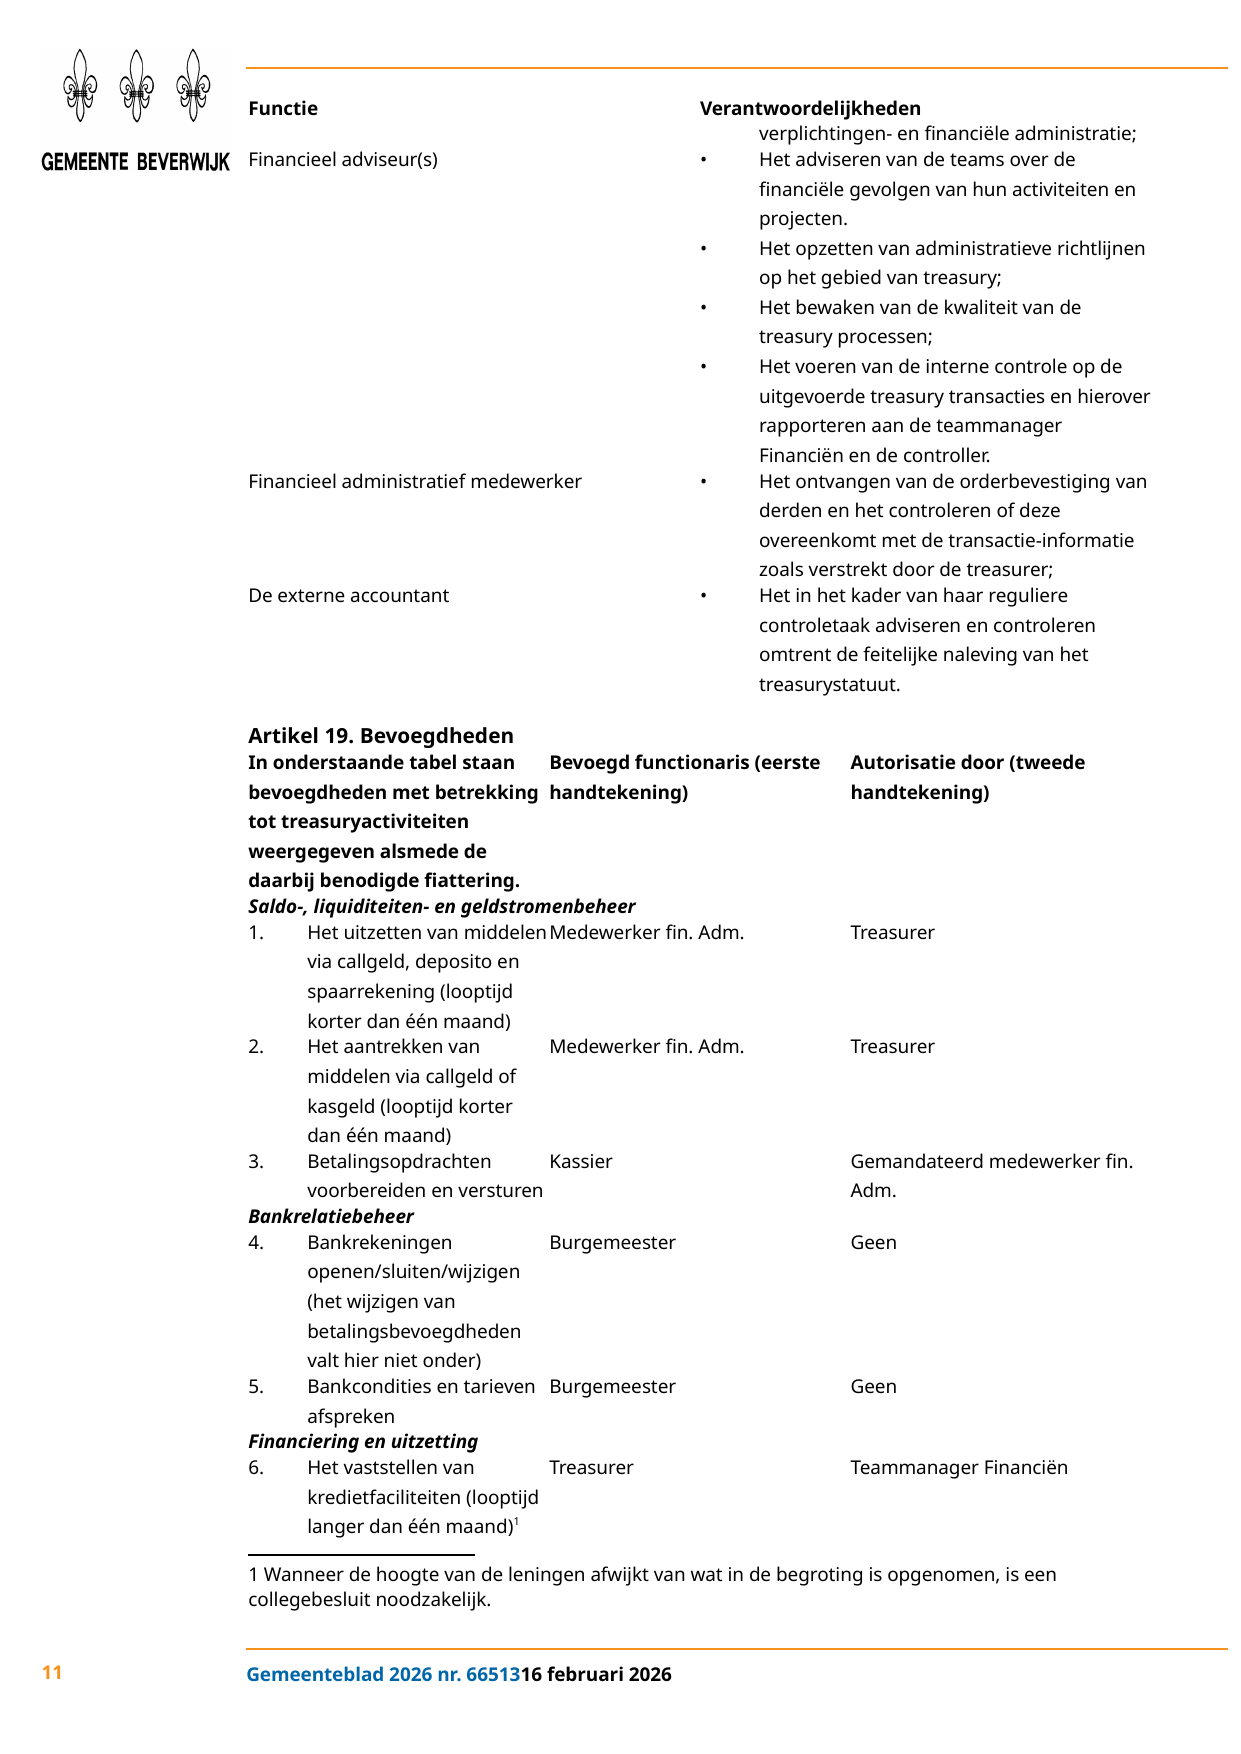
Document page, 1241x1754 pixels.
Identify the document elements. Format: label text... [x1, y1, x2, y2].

table_cell Het uitzetten van middelen via callgeld, deposito en spaarrekening (looptijd korter dan één maand) [248, 919, 549, 1034]
table_header Autorisatie door (tweede handtekening) [850, 749, 1152, 893]
table_cell Bankrekeningen openen/sluiten/wijzigen (het wijzigen van betalingsbevoegdheden valt hier niet onder) [248, 1229, 549, 1373]
table_cell Het in het kader van haar reguliere controletaak adviseren en controleren omtrent de feitelijke naleving van het treasurystatuut. [700, 582, 1152, 697]
table_cell Financieel adviseur(s) [248, 146, 700, 468]
table_cell Bankrelatiebeheer [248, 1204, 1152, 1229]
table_cell Het adviseren van de teams over de financiële gevolgen van hun activiteiten en projecten. Het opzetten van administratieve richtlijnen op het gebied van treasury; Het bewaken van de kwaliteit van de treasury processen; Het voeren van de interne controle op de uitgevoerde treasury transacties en hierover rapporteren aan de teammanager Financiën en de controller. [700, 146, 1152, 468]
table_cell Geen [850, 1229, 1152, 1373]
table_cell Medewerker fin. Adm. [549, 919, 850, 1034]
table_cell Teammanager Financiën [850, 1454, 1152, 1539]
table_cell Bankcondities en tarieven afspreken [248, 1373, 549, 1428]
table_cell Het vaststellen van kredietfaciliteiten (looptijd langer dan één maand) [248, 1454, 549, 1539]
table_cell Treasurer [549, 1454, 850, 1539]
table_header Functie [248, 95, 700, 121]
table_cell Het ontvangen van de orderbevestiging van derden en het controleren of deze overeenkomt met de transactie-informatie zoals verstrekt door de treasurer; [700, 468, 1152, 582]
table_cell Burgemeester [549, 1373, 850, 1428]
table_cell Medewerker fin. Adm. [549, 1034, 850, 1148]
table_cell Burgemeester [549, 1229, 850, 1373]
table_cell Treasurer [850, 919, 1152, 1034]
table_cell Kassier [549, 1148, 850, 1203]
table_cell Betalingsopdrachten voorbereiden en versturen [248, 1148, 549, 1203]
table_header In onderstaande tabel staan bevoegdheden met betrekking tot treasuryactiviteiten weergegeven alsmede de daarbij benodigde fiattering. [248, 749, 549, 893]
table_cell De externe accountant [248, 582, 700, 697]
picture [41, 47, 231, 172]
table_cell Saldo-, liquiditeiten- en geldstromenbeheer [248, 894, 1152, 919]
table_cell verplichtingen- en financiële administratie; [700, 121, 1152, 146]
table_header Bevoegd functionaris (eerste handtekening) [549, 749, 850, 893]
table_cell Geen [850, 1373, 1152, 1428]
table_cell [248, 121, 700, 146]
table_cell Gemandateerd medewerker fin. Adm. [850, 1148, 1152, 1203]
text Artikel 19. Bevoegdheden [248, 721, 1152, 749]
table_header Verantwoordelijkheden [700, 95, 1152, 121]
table_cell Treasurer [850, 1034, 1152, 1148]
table_cell Financieel administratief medewerker [248, 468, 700, 582]
table_cell Financiering en uitzetting [248, 1429, 1152, 1454]
table_cell Het aantrekken van middelen via callgeld of kasgeld (looptijd korter dan één maand) [248, 1034, 549, 1148]
